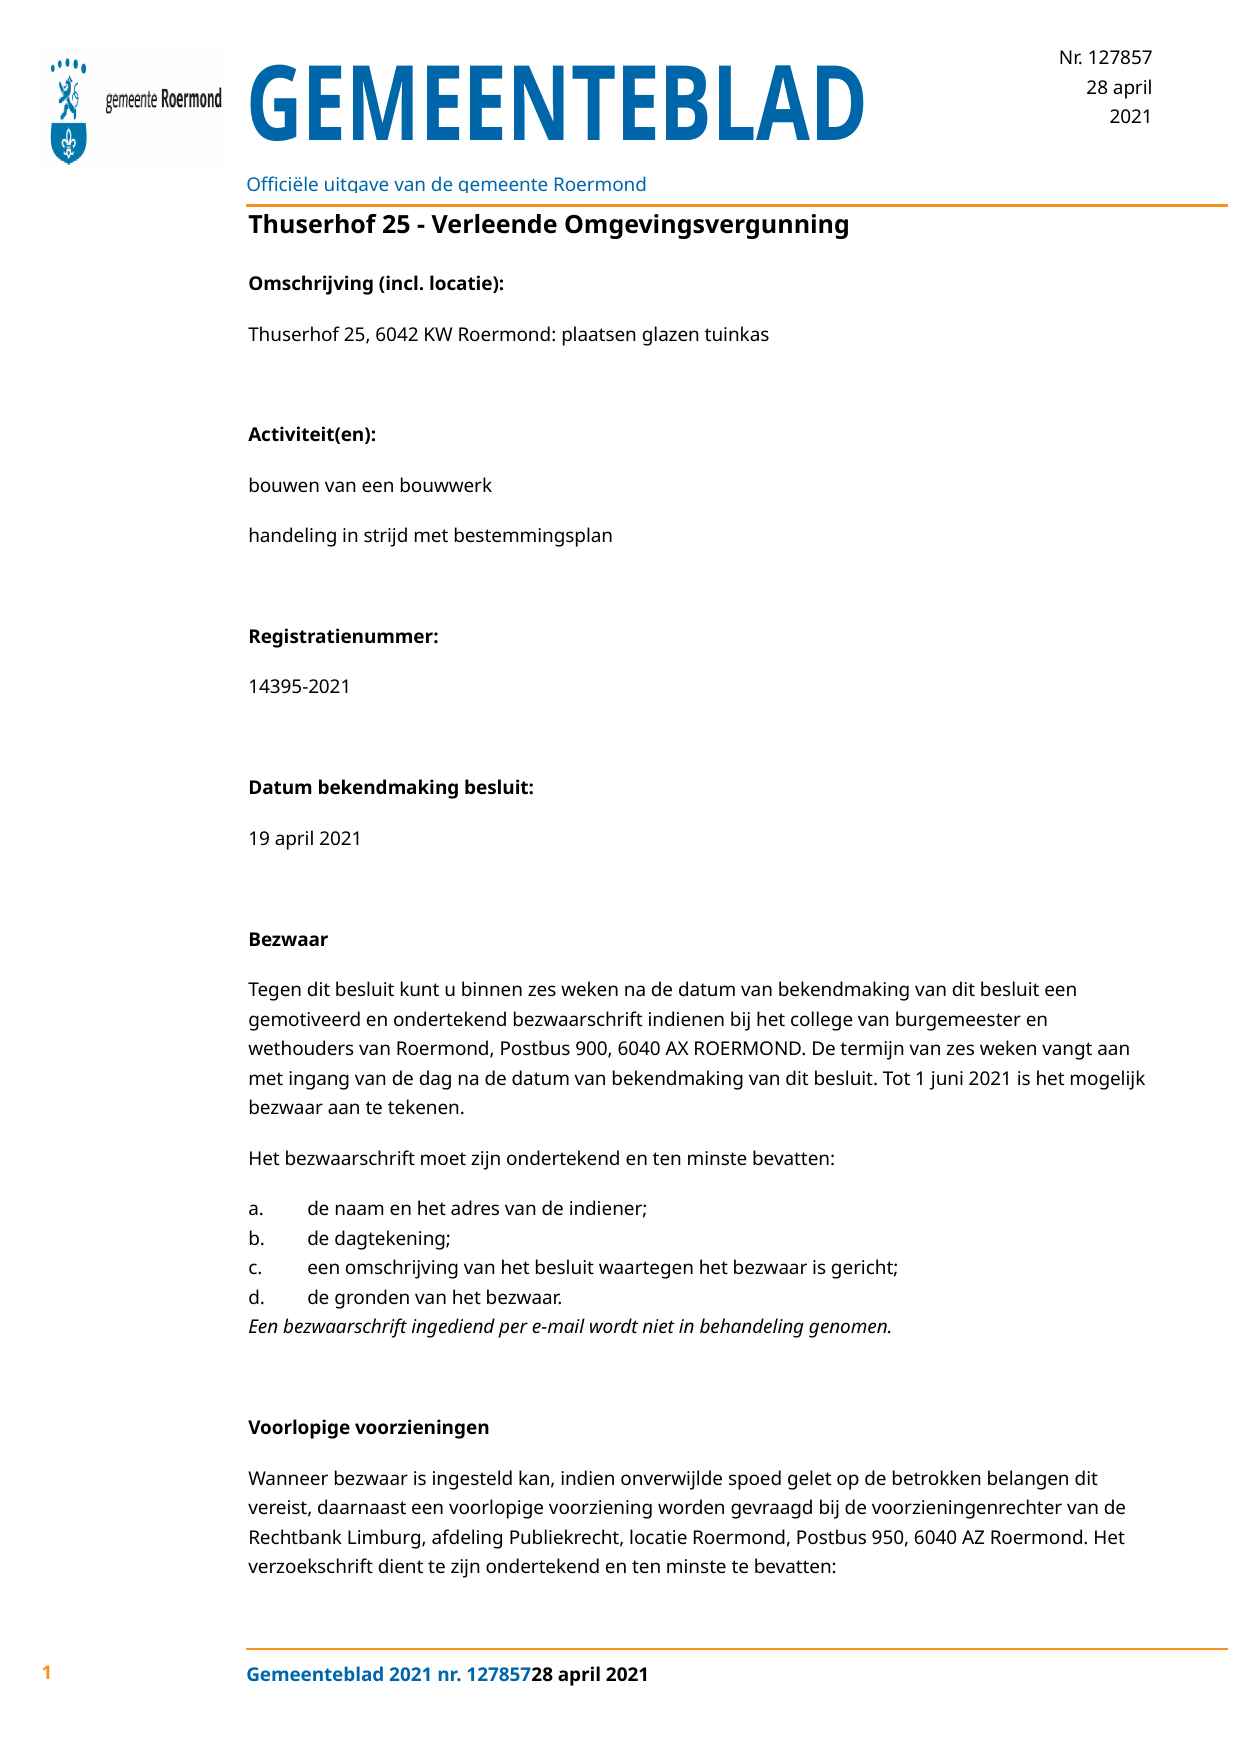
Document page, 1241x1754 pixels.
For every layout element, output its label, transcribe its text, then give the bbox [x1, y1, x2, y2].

text Wanneer bezwaar is ingesteld kan, indien onverwijlde spoed gelet op de betrokken belangen dit vereist, daarnaast een voorlopige voorziening worden gevraagd bij de voorzieningenrechter van de Rechtbank Limburg, afdeling Publiekrecht, locatie Roermond, Postbus 950, 6040 AZ Roermond. Het verzoekschrift dient te zijn ondertekend en ten minste te bevatten: [248, 1465, 1152, 1579]
text bouwen van een bouwwerk [248, 472, 1152, 498]
text Datum bekendmaking besluit: [248, 774, 1152, 800]
text 14395-2021 [248, 674, 1152, 699]
text Een bezwaarschrift ingediend per e-mail wordt niet in behandeling genomen. [248, 1314, 1152, 1339]
list de gronden van het bezwaar. [248, 1284, 1152, 1310]
text Bezwaar [248, 926, 1152, 951]
text Thuserhof 25 - Verleende Omgevingsvergunning [248, 207, 1152, 241]
text Voorlopige voorzieningen [248, 1414, 1152, 1440]
picture [41, 47, 231, 172]
text 19 april 2021 [248, 825, 1152, 851]
text Registratienummer: [248, 623, 1152, 649]
text Omschrijving (incl. locatie): [248, 270, 1152, 296]
list een omschrijving van het besluit waartegen het bezwaar is gericht; [248, 1254, 1152, 1280]
text Thuserhof 25, 6042 KW Roermond: plaatsen glazen tuinkas [248, 321, 1152, 346]
text Activiteit(en): [248, 422, 1152, 447]
text Tegen dit besluit kunt u binnen zes weken na de datum van bekendmaking van dit besluit een gemotiveerd en ondertekend bezwaarschrift indienen bij het college van burgemeester en wethouders van Roermond, Postbus 900, 6040 AX ROERMOND. De termijn van zes weken vangt aan met ingang van de dag na de datum van bekendmaking van dit besluit. Tot 1 juni 2021 is het mogelijk bezwaar aan te tekenen. [248, 976, 1152, 1120]
text Het bezwaarschrift moet zijn ondertekend en ten minste bevatten: [248, 1145, 1152, 1171]
text handeling in strijd met bestemmingsplan [248, 522, 1152, 548]
list de naam en het adres van de indiener; [248, 1195, 1152, 1221]
list de dagtekening; [248, 1225, 1152, 1251]
